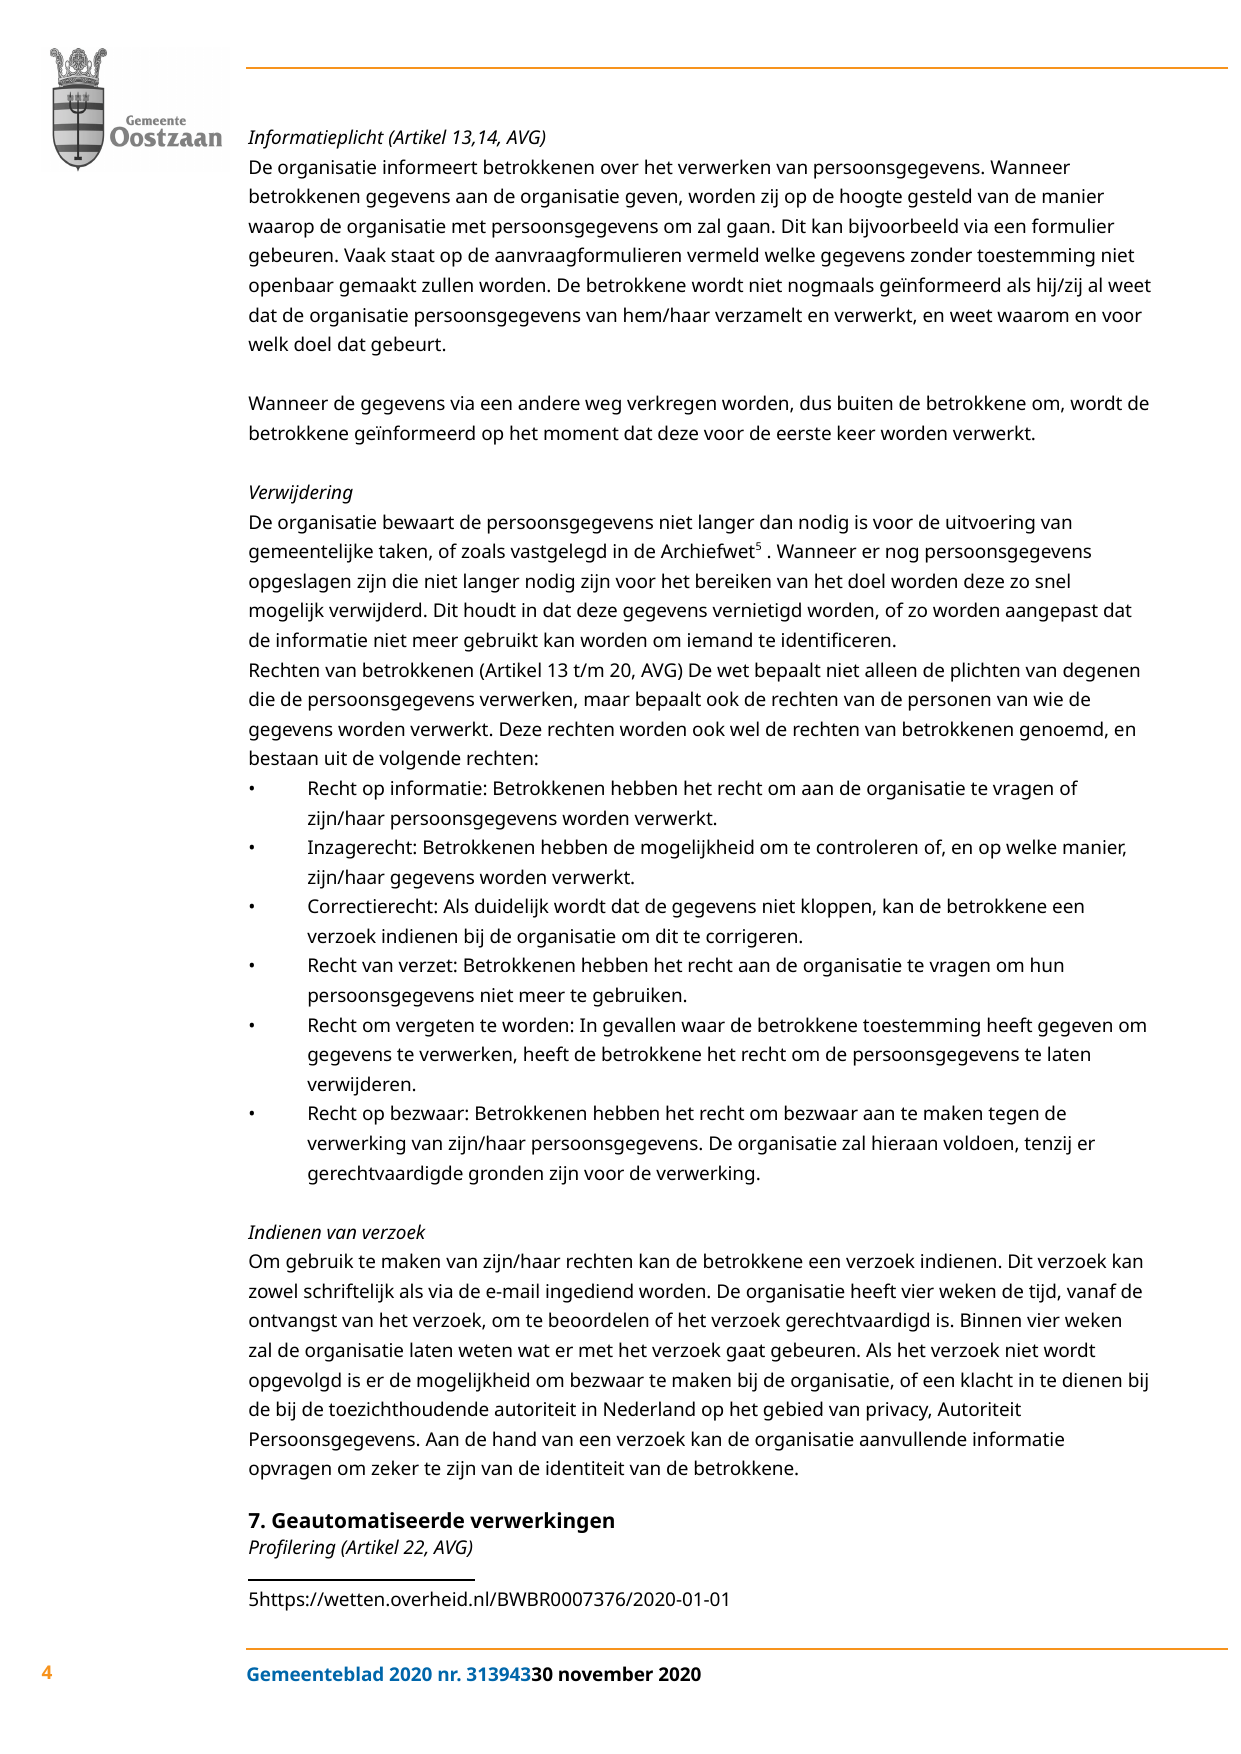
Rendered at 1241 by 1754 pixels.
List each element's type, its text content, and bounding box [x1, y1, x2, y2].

list Inzagerecht: Betrokkenen hebben de mogelijkheid om te controleren of, en op welke manier, zijn/haar gegevens worden verwerkt. [248, 834, 1152, 890]
text Informatieplicht (Artikel 13,14, AVG) [248, 124, 1152, 150]
list Recht om vergeten te worden: In gevallen waar de betrokkene toestemming heeft gegeven om gegevens te verwerken, heeft de betrokkene het recht om de persoonsgegevens te laten verwijderen. [248, 1012, 1152, 1097]
list Recht op informatie: Betrokkenen hebben het recht om aan de organisatie te vragen of zijn/haar persoonsgegevens worden verwerkt. [248, 775, 1152, 831]
list Correctierecht: Als duidelijk wordt dat de gegevens niet kloppen, kan de betrokkene een verzoek indienen bij de organisatie om dit te corrigeren. [248, 893, 1152, 949]
list Recht van verzet: Betrokkenen hebben het recht aan de organisatie te vragen om hun persoonsgegevens niet meer te gebruiken. [248, 953, 1152, 1008]
text De organisatie informeert betrokkenen over het verwerken van persoonsgegevens. Wanneer betrokkenen gegevens aan de organisatie geven, worden zij op de hoogte gesteld van de manier waarop de organisatie met persoonsgegevens om zal gaan. Dit kan bijvoorbeeld via een formulier gebeuren. Vaak staat op de aanvraagformulieren vermeld welke gegevens zonder toestemming niet openbaar gemaakt zullen worden. De betrokkene wordt niet nogmaals geïnformeerd als hij/zij al weet dat de organisatie persoonsgegevens van hem/haar verzamelt en verwerkt, en weet waarom en voor welk doel dat gebeurt. [248, 154, 1152, 357]
picture [41, 47, 231, 172]
text 7. Geautomatiseerde verwerkingen [248, 1506, 1152, 1534]
list Recht op bezwaar: Betrokkenen hebben het recht om bezwaar aan te maken tegen de verwerking van zijn/haar persoonsgegevens. De organisatie zal hieraan voldoen, tenzij er gerechtvaardigde gronden zijn voor de verwerking. [248, 1101, 1152, 1186]
text Profilering (Artikel 22, AVG) [248, 1534, 1152, 1560]
text De organisatie bewaart de persoonsgegevens niet langer dan nodig is voor de uitvoering van gemeentelijke taken, of zoals vastgelegd in de Archiefwet . Wanneer er nog persoonsgegevens opgeslagen zijn die niet langer nodig zijn voor het bereiken van het doel worden deze zo snel mogelijk verwijderd. Dit houdt in dat deze gegevens vernietigd worden, of zo worden aangepast dat de informatie niet meer gebruikt kan worden om iemand te identificeren. [248, 509, 1152, 653]
text Indienen van verzoek [248, 1219, 1152, 1245]
text Rechten van betrokkenen (Artikel 13 t/m 20, AVG) De wet bepaalt niet alleen de plichten van degenen die de persoonsgegevens verwerken, maar bepaalt ook de rechten van de personen van wie de gegevens worden verwerkt. Deze rechten worden ook wel de rechten van betrokkenen genoemd, en bestaan uit de volgende rechten: [248, 657, 1152, 771]
text Verwijdering [248, 479, 1152, 505]
text https://wetten.overheid.nl/BWBR0007376/2020-01-01 [248, 1586, 1152, 1612]
text Wanneer de gegevens via een andere weg verkregen worden, dus buiten de betrokkene om, wordt de betrokkene geïnformeerd op het moment dat deze voor de eerste keer worden verwerkt. [248, 391, 1152, 446]
text Om gebruik te maken van zijn/haar rechten kan de betrokkene een verzoek indienen. Dit verzoek kan zowel schriftelijk als via de e-mail ingediend worden. De organisatie heeft vier weken de tijd, vanaf de ontvangst van het verzoek, om te beoordelen of het verzoek gerechtvaardigd is. Binnen vier weken zal de organisatie laten weten wat er met het verzoek gaat gebeuren. Als het verzoek niet wordt opgevolgd is er de mogelijkheid om bezwaar te maken bij de organisatie, of een klacht in te dienen bij de bij de toezichthoudende autoriteit in Nederland op het gebied van privacy, Autoriteit Persoonsgegevens. Aan de hand van een verzoek kan de organisatie aanvullende informatie opvragen om zeker te zijn van de identiteit van de betrokkene. [248, 1248, 1152, 1481]
